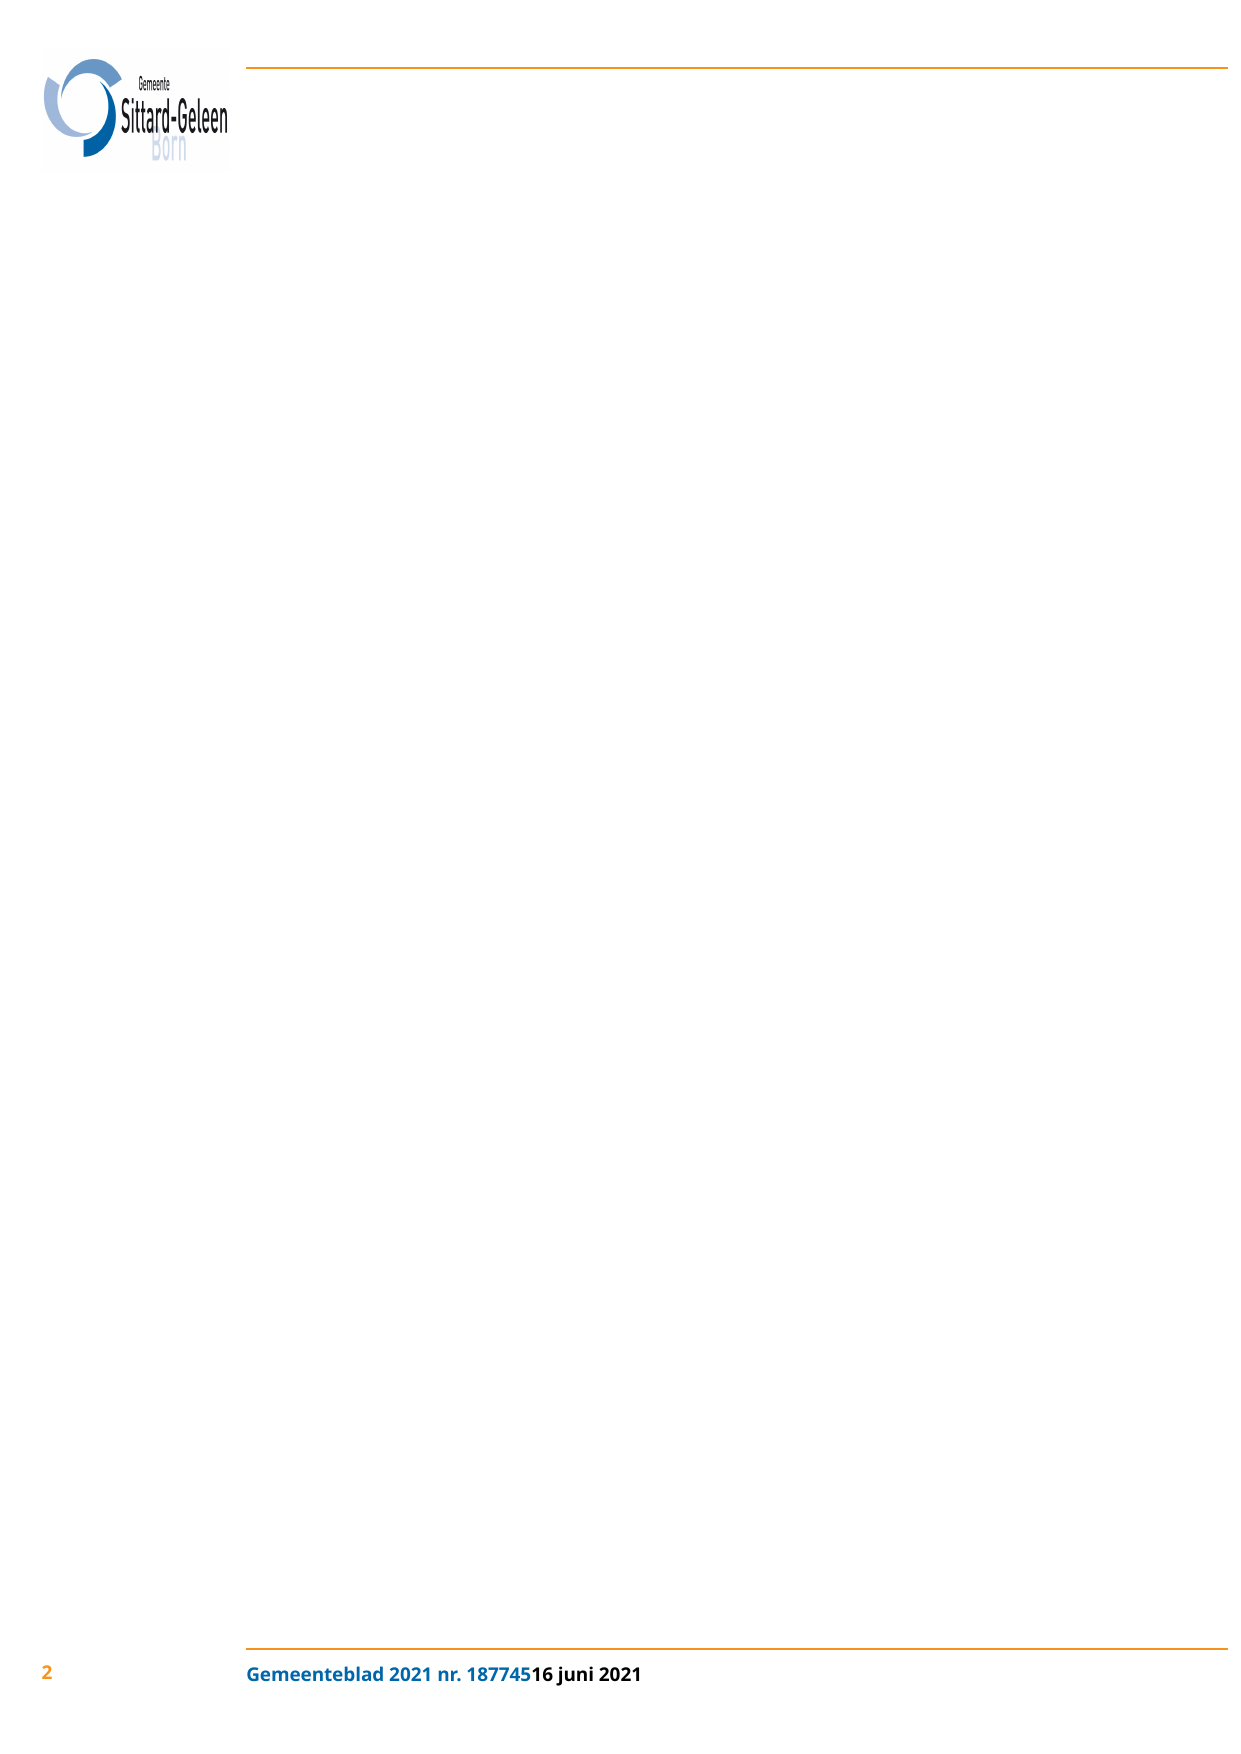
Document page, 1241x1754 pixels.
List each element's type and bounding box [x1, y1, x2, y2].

picture [41, 47, 231, 172]
